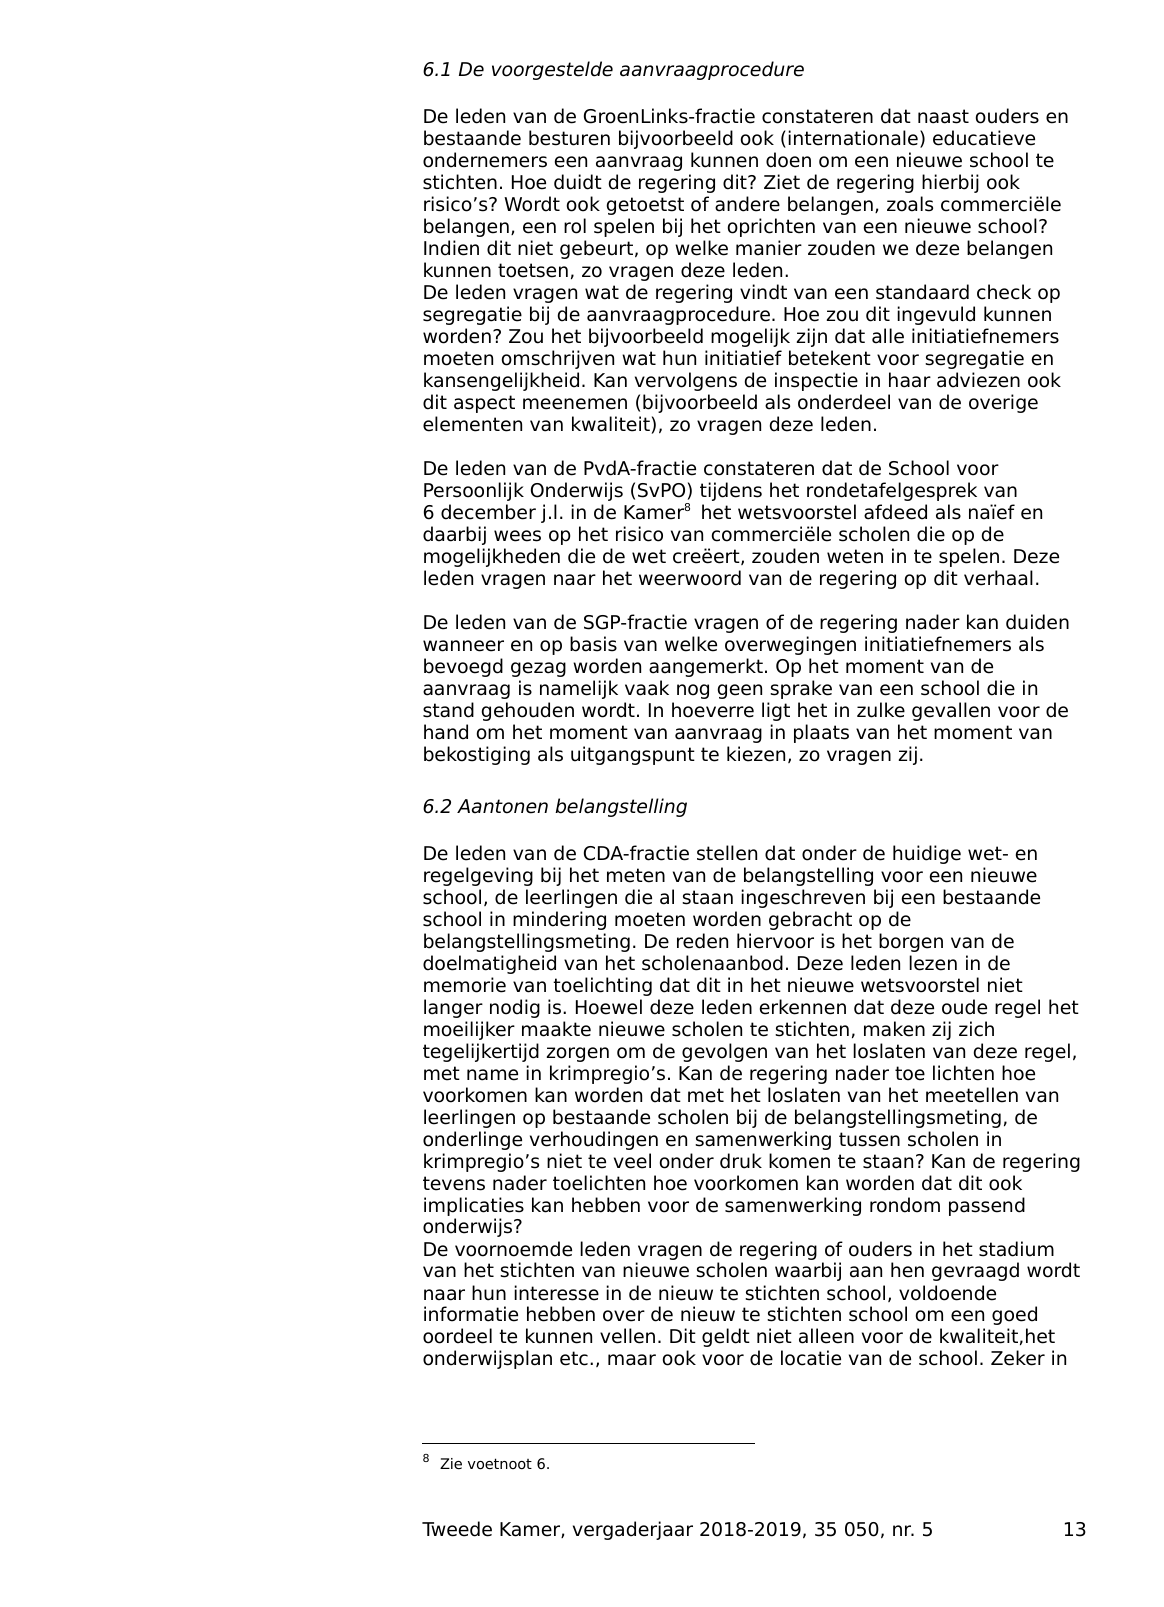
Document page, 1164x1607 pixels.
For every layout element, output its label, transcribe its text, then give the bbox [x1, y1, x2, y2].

text Zie voetnoot 6. [422, 1452, 1087, 1474]
text De leden van de GroenLinks-fractie constateren dat naast ouders en bestaande besturen bijvoorbeeld ook (internationale) educatieve ondernemers een aanvraag kunnen doen om een nieuwe school te stichten. Hoe duidt de regering dit? Ziet de regering hierbij ook risico’s? Wordt ook getoetst of andere belangen, zoals commerciële belangen, een rol spelen bij het oprichten van een nieuwe school? Indien dit niet gebeurt, op welke manier zouden we deze belangen kunnen toetsen, zo vragen deze leden. [422, 106, 1087, 282]
subtitle 6.2 Aantonen belangstelling [422, 796, 1087, 818]
text De leden van de SGP-fractie vragen of de regering nader kan duiden wanneer en op basis van welke overwegingen initiatiefnemers als bevoegd gezag worden aangemerkt. Op het moment van de aanvraag is namelijk vaak nog geen sprake van een school die in stand gehouden wordt. In hoeverre ligt het in zulke gevallen voor de hand om het moment van aanvraag in plaats van het moment van bekostiging als uitgangspunt te kiezen, zo vragen zij. [422, 612, 1087, 766]
text De leden van de CDA-fractie stellen dat onder de huidige wet- en regelgeving bij het meten van de belangstelling voor een nieuwe school, de leerlingen die al staan ingeschreven bij een bestaande school in mindering moeten worden gebracht op de belangstellingsmeting. De reden hiervoor is het borgen van de doelmatigheid van het scholenaanbod. Deze leden lezen in de memorie van toelichting dat dit in het nieuwe wetsvoorstel niet langer nodig is. Hoewel deze leden erkennen dat deze oude regel het moeilijker maakte nieuwe scholen te stichten, maken zij zich tegelijkertijd zorgen om de gevolgen van het loslaten van deze regel, met name in krimpregio’s. Kan de regering nader toe lichten hoe voorkomen kan worden dat met het loslaten van het meetellen van leerlingen op bestaande scholen bij de belangstellingsmeting, de onderlinge verhoudingen en samenwerking tussen scholen in krimpregio’s niet te veel onder druk komen te staan? Kan de regering tevens nader toelichten hoe voorkomen kan worden dat dit ook implicaties kan hebben voor de samenwerking rondom passend onderwijs? [422, 843, 1087, 1238]
text De leden vragen wat de regering vindt van een standaard check op segregatie bij de aanvraagprocedure. Hoe zou dit ingevuld kunnen worden? Zou het bijvoorbeeld mogelijk zijn dat alle initiatiefnemers moeten omschrijven wat hun initiatief betekent voor segregatie en kansengelijkheid. Kan vervolgens de inspectie in haar adviezen ook dit aspect meenemen (bijvoorbeeld als onderdeel van de overige elementen van kwaliteit), zo vragen deze leden. [422, 282, 1087, 436]
text De leden van de PvdA-fractie constateren dat de School voor Persoonlijk Onderwijs (SvPO) tijdens het rondetafelgesprek van 6 december j.l. in de Kamer het wetsvoorstel afdeed als naïef en daarbij wees op het risico van commerciële scholen die op de mogelijkheden die de wet creëert, zouden weten in te spelen. Deze leden vragen naar het weerwoord van de regering op dit verhaal. [422, 458, 1087, 590]
subtitle 6.1 De voorgestelde aanvraagprocedure [422, 59, 1087, 81]
text De voornoemde leden vragen de regering of ouders in het stadium van het stichten van nieuwe scholen waarbij aan hen gevraagd wordt naar hun interesse in de nieuw te stichten school, voldoende informatie hebben over de nieuw te stichten school om een goed oordeel te kunnen vellen. Dit geldt niet alleen voor de kwaliteit,het onderwijsplan etc., maar ook voor de locatie van de school. Zeker in [422, 1238, 1087, 1370]
